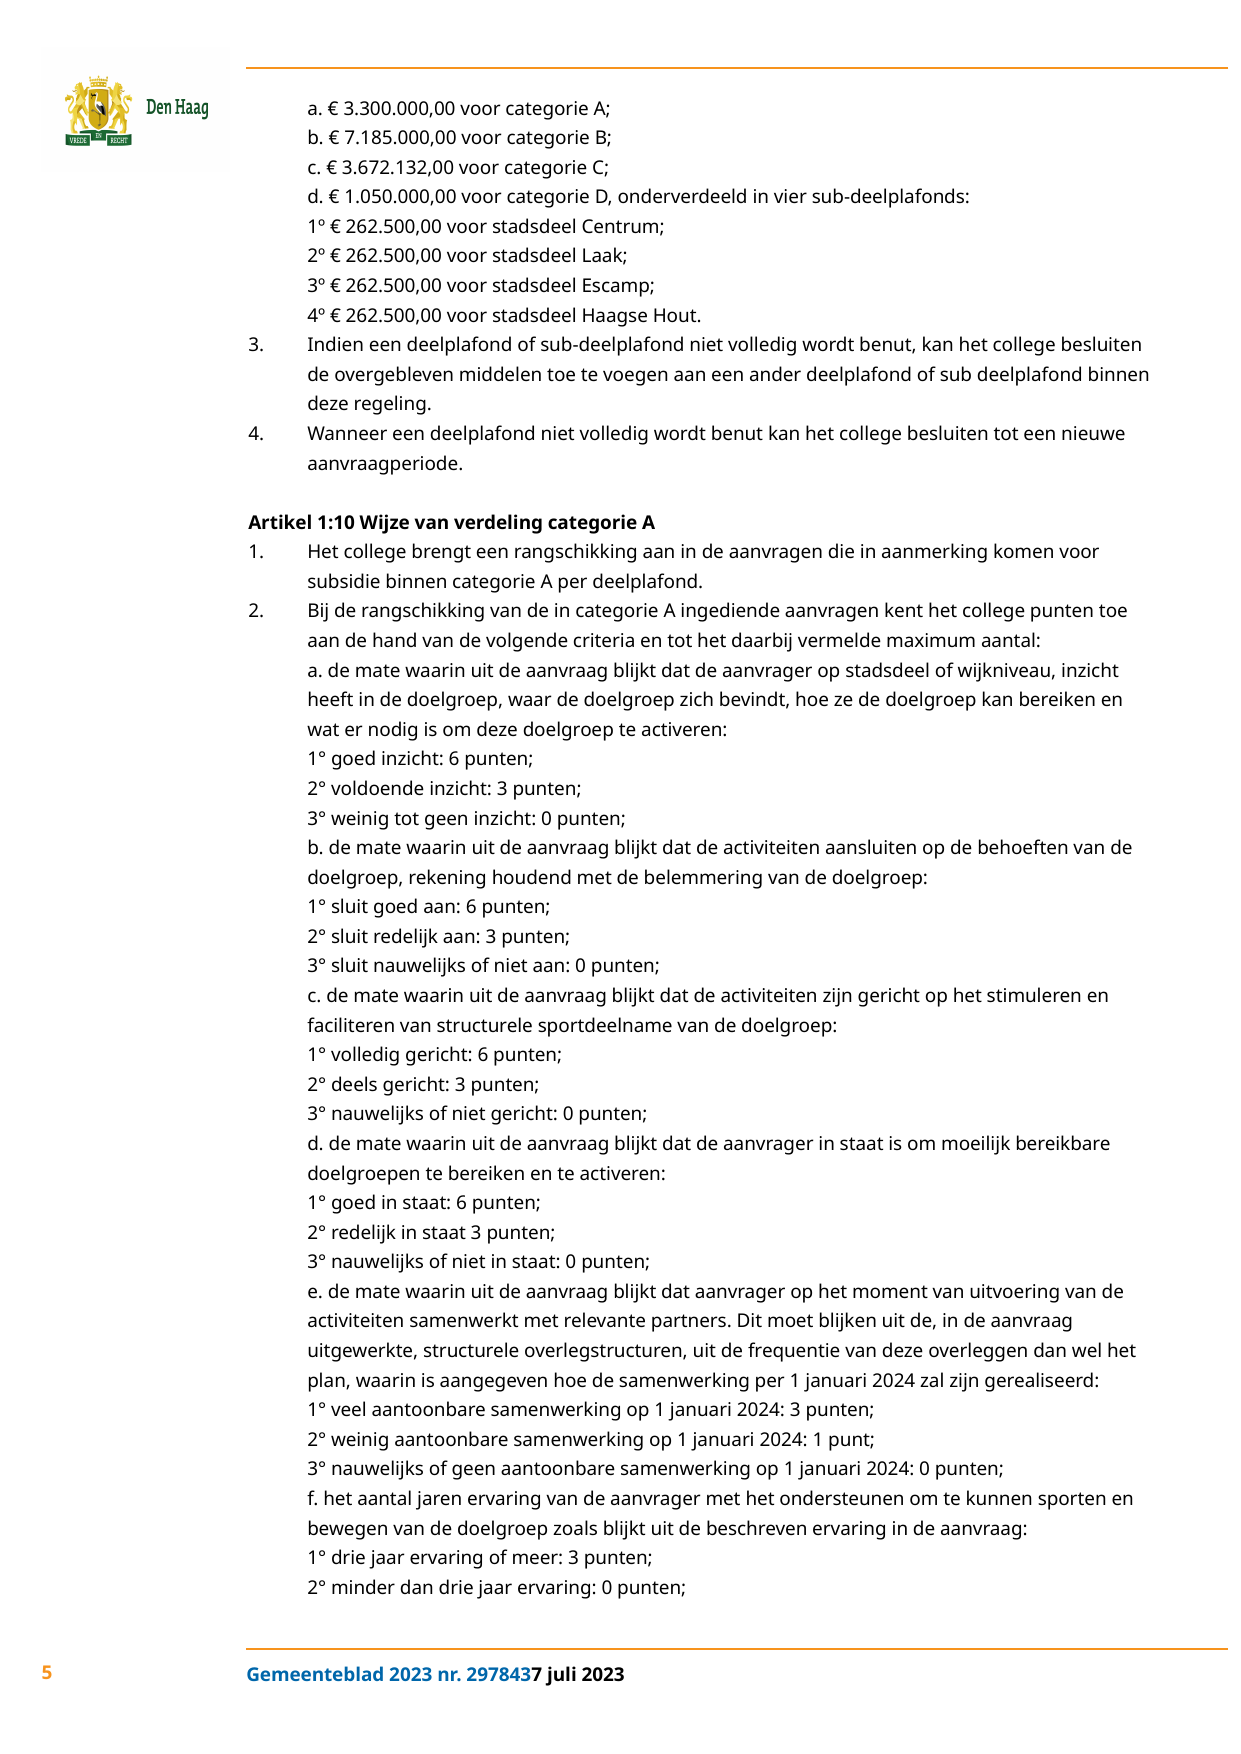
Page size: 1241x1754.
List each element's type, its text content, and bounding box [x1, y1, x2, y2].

list 1° volledig gericht: 6 punten; [248, 1041, 1152, 1067]
list 1° goed in staat: 6 punten; [248, 1189, 1152, 1215]
list 2° weinig aantoonbare samenwerking op 1 januari 2024: 1 punt; [248, 1426, 1152, 1452]
list 3° nauwelijks of niet gericht: 0 punten; [248, 1101, 1152, 1126]
list f. het aantal jaren ervaring van de aanvrager met het ondersteunen om te kunnen sporten en bewegen van de doelgroep zoals blijkt uit de beschreven ervaring in de aanvraag: [248, 1485, 1152, 1541]
list b. € 7.185.000,00 voor categorie B; [248, 124, 1152, 150]
list e. de mate waarin uit de aanvraag blijkt dat aanvrager op het moment van uitvoering van de activiteiten samenwerkt met relevante partners. Dit moet blijken uit de, in de aanvraag uitgewerkte, structurele overlegstructuren, uit de frequentie van deze overleggen dan wel het plan, waarin is aangegeven hoe de samenwerking per 1 januari 2024 zal zijn gerealiseerd: [248, 1278, 1152, 1393]
list 2° redelijk in staat 3 punten; [248, 1219, 1152, 1245]
list 3° nauwelijks of geen aantoonbare samenwerking op 1 januari 2024: 0 punten; [248, 1456, 1152, 1481]
list 2º € 262.500,00 voor stadsdeel Laak; [248, 243, 1152, 268]
picture [41, 47, 231, 172]
list 1° goed inzicht: 6 punten; [248, 746, 1152, 771]
list 2° voldoende inzicht: 3 punten; [248, 775, 1152, 801]
list c. de mate waarin uit de aanvraag blijkt dat de activiteiten zijn gericht op het stimuleren en faciliteren van structurele sportdeelname van de doelgroep: [248, 982, 1152, 1038]
list 2° minder dan drie jaar ervaring: 0 punten; [248, 1574, 1152, 1600]
list 1° sluit goed aan: 6 punten; [248, 893, 1152, 919]
list 2° deels gericht: 3 punten; [248, 1071, 1152, 1097]
list 1° drie jaar ervaring of meer: 3 punten; [248, 1544, 1152, 1570]
list 2° sluit redelijk aan: 3 punten; [248, 923, 1152, 949]
list b. de mate waarin uit de aanvraag blijkt dat de activiteiten aansluiten op de behoeften van de doelgroep, rekening houdend met de belemmering van de doelgroep: [248, 834, 1152, 890]
list 3º € 262.500,00 voor stadsdeel Escamp; [248, 272, 1152, 298]
list Indien een deelplafond of sub-deelplafond niet volledig wordt benut, kan het college besluiten de overgebleven middelen toe te voegen aan een ander deelplafond of sub deelplafond binnen deze regeling. [248, 331, 1152, 416]
list 1º € 262.500,00 voor stadsdeel Centrum; [248, 213, 1152, 239]
list d. € 1.050.000,00 voor categorie D, onderverdeeld in vier sub-deelplafonds: [248, 183, 1152, 209]
list 4º € 262.500,00 voor stadsdeel Haagse Hout. [248, 302, 1152, 328]
list Wanneer een deelplafond niet volledig wordt benut kan het college besluiten tot een nieuwe aanvraagperiode. [248, 420, 1152, 476]
list d. de mate waarin uit de aanvraag blijkt dat de aanvrager in staat is om moeilijk bereikbare doelgroepen te bereiken en te activeren: [248, 1130, 1152, 1186]
list Bij de rangschikking van de in categorie A ingediende aanvragen kent het college punten toe aan de hand van de volgende criteria en tot het daarbij vermelde maximum aantal: [248, 598, 1152, 653]
list 1° veel aantoonbare samenwerking op 1 januari 2024: 3 punten; [248, 1396, 1152, 1422]
list 3° nauwelijks of niet in staat: 0 punten; [248, 1248, 1152, 1274]
list 3° weinig tot geen inzicht: 0 punten; [248, 805, 1152, 831]
list c. € 3.672.132,00 voor categorie C; [248, 154, 1152, 180]
list a. € 3.300.000,00 voor categorie A; [248, 95, 1152, 121]
list a. de mate waarin uit de aanvraag blijkt dat de aanvrager op stadsdeel of wijkniveau, inzicht heeft in de doelgroep, waar de doelgroep zich bevindt, hoe ze de doelgroep kan bereiken en wat er nodig is om deze doelgroep te activeren: [248, 657, 1152, 742]
list Het college brengt een rangschikking aan in de aanvragen die in aanmerking komen voor subsidie binnen categorie A per deelplafond. [248, 538, 1152, 594]
list 3° sluit nauwelijks of niet aan: 0 punten; [248, 953, 1152, 978]
text Artikel 1:10 Wijze van verdeling categorie A [248, 509, 1152, 535]
